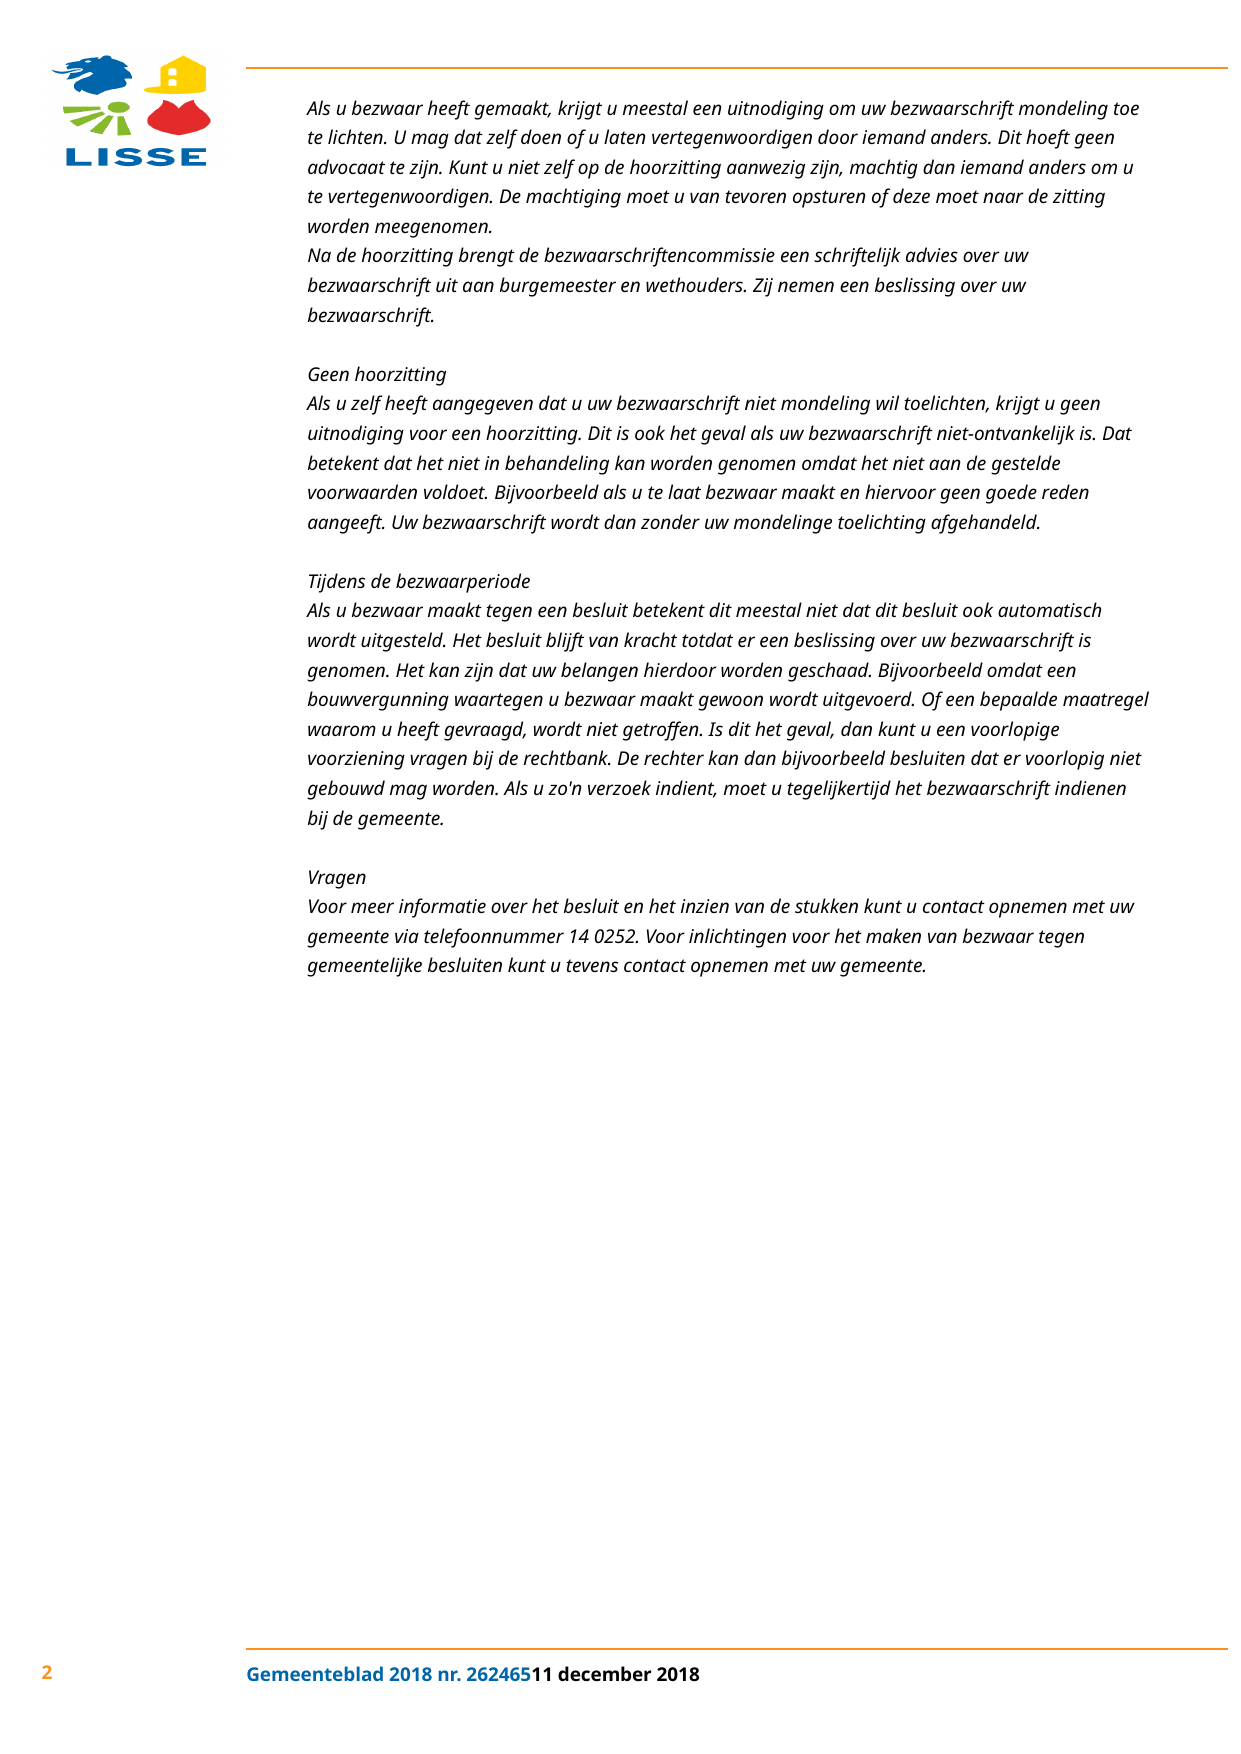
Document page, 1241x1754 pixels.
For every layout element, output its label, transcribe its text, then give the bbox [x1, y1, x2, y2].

picture [41, 47, 231, 172]
list Als u bezwaar heeft gemaakt, krijgt u meestal een uitnodiging om uw bezwaarschrift mondeling toe te lichten. U mag dat zelf doen of u laten vertegenwoordigen door iemand anders. Dit hoeft geen advocaat te zijn. Kunt u niet zelf op de hoorzitting aanwezig zijn, machtig dan iemand anders om u te vertegenwoordigen. De machtiging moet u van tevoren opsturen of deze moet naar de zitting worden meegenomen. [248, 95, 1152, 239]
list Vragen [248, 864, 1152, 890]
list Voor meer informatie over het besluit en het inzien van de stukken kunt u contact opnemen met uw gemeente via telefoonnummer 14 0252. Voor inlichtingen voor het maken van bezwaar tegen gemeentelijke besluiten kunt u tevens contact opnemen met uw gemeente. [248, 893, 1152, 978]
list Geen hoorzitting [248, 361, 1152, 387]
list Na de hoorzitting brengt de bezwaarschriftencommissie een schriftelijk advies over uw bezwaarschrift uit aan burgemeester en wethouders. Zij nemen een beslissing over uw bezwaarschrift. [248, 243, 1152, 328]
list Als u zelf heeft aangegeven dat u uw bezwaarschrift niet mondeling wil toelichten, krijgt u geen uitnodiging voor een hoorzitting. Dit is ook het geval als uw bezwaarschrift niet-ontvankelijk is. Dat betekent dat het niet in behandeling kan worden genomen omdat het niet aan de gestelde voorwaarden voldoet. Bijvoorbeeld als u te laat bezwaar maakt en hiervoor geen goede reden aangeeft. Uw bezwaarschrift wordt dan zonder uw mondelinge toelichting afgehandeld. [248, 391, 1152, 535]
list Als u bezwaar maakt tegen een besluit betekent dit meestal niet dat dit besluit ook automatisch wordt uitgesteld. Het besluit blijft van kracht totdat er een beslissing over uw bezwaarschrift is genomen. Het kan zijn dat uw belangen hierdoor worden geschaad. Bijvoorbeeld omdat een bouwvergunning waartegen u bezwaar maakt gewoon wordt uitgevoerd. Of een bepaalde maatregel waarom u heeft gevraagd, wordt niet getroffen. Is dit het geval, dan kunt u een voorlopige voorziening vragen bij de rechtbank. De rechter kan dan bijvoorbeeld besluiten dat er voorlopig niet gebouwd mag worden. Als u zo'n verzoek indient, moet u tegelijkertijd het bezwaarschrift indienen bij de gemeente. [248, 598, 1152, 831]
list Tijdens de bezwaarperiode [248, 568, 1152, 594]
